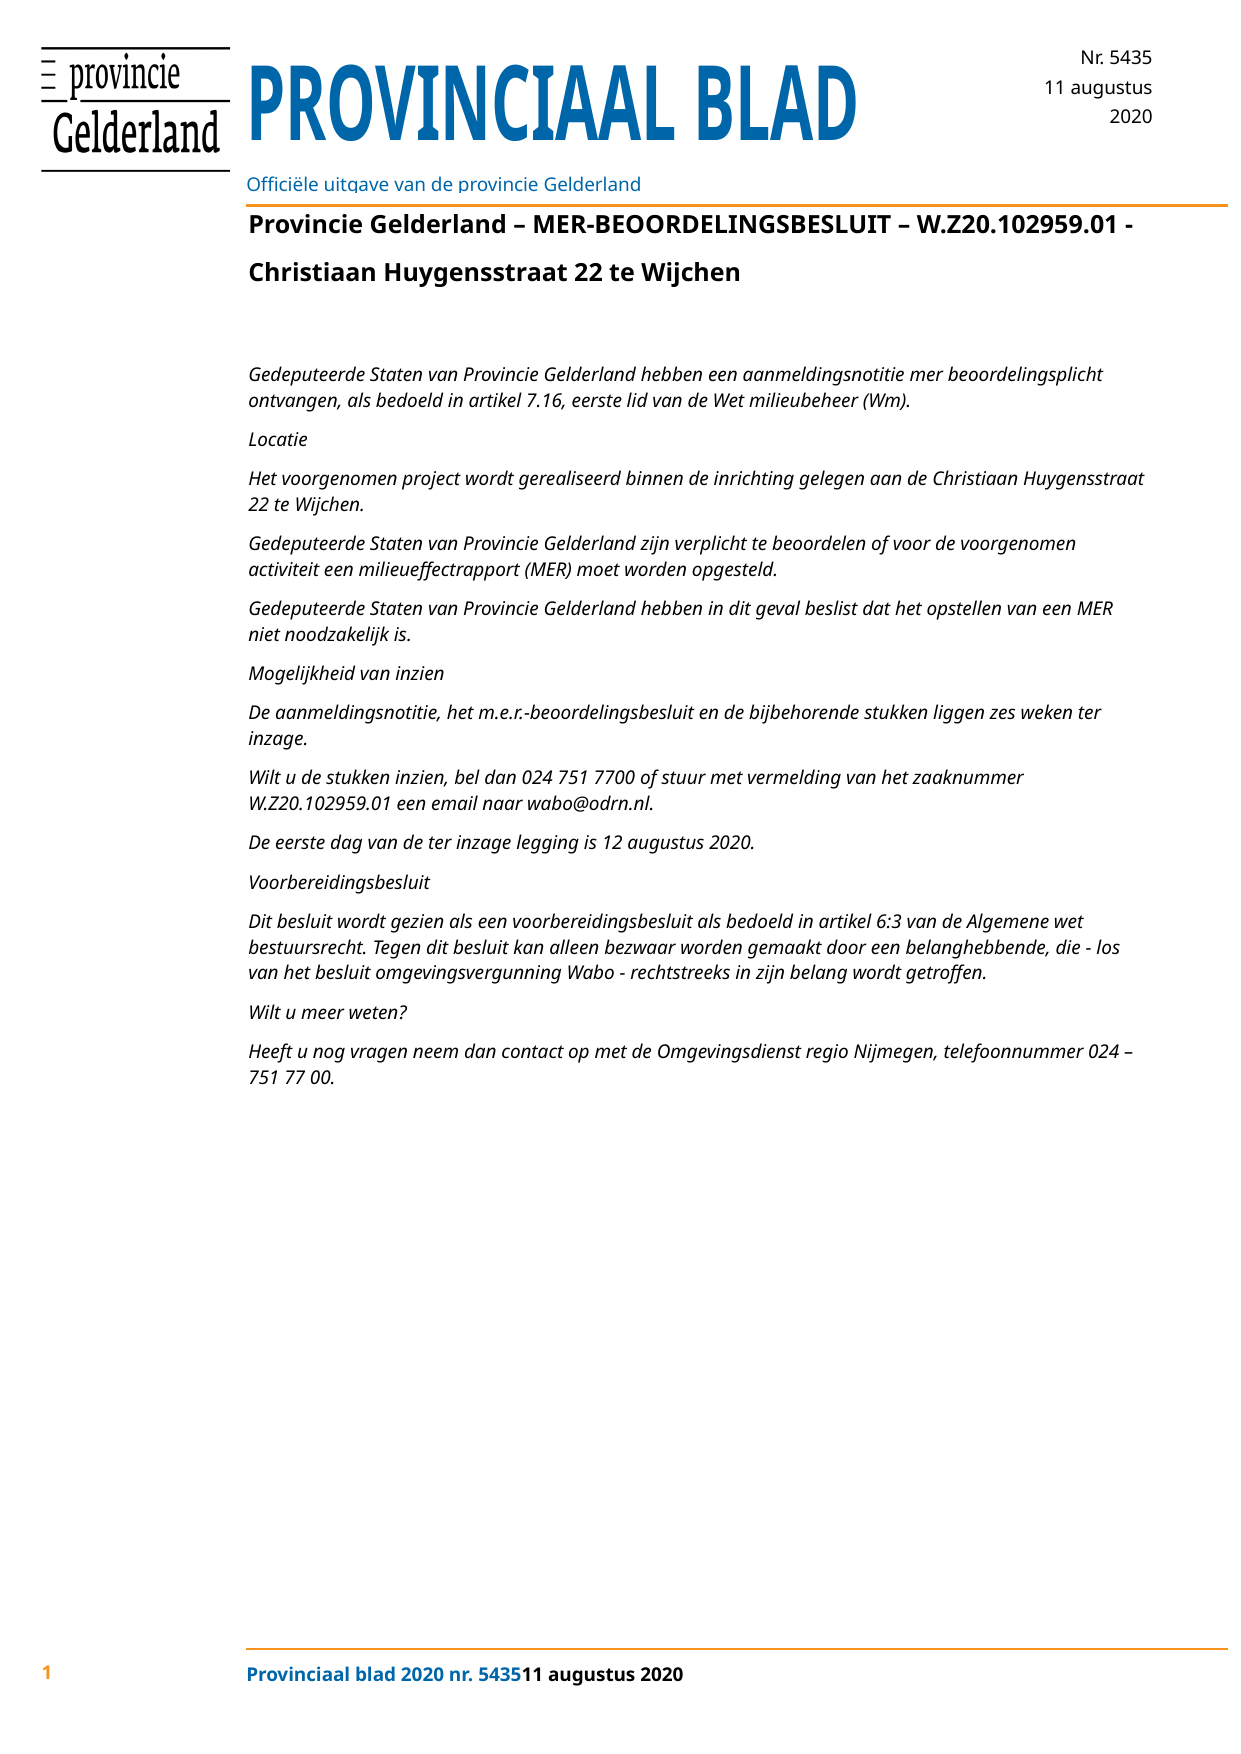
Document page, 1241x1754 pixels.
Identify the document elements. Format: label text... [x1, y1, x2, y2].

text Provincie Gelderland – MER-BEOORDELINGSBESLUIT – W.Z20.102959.01 - Christiaan Huygensstraat 22 te Wijchen [248, 207, 1152, 288]
text Wilt u de stukken inzien, bel dan 024 751 7700 of stuur met vermelding van het zaaknummer W.Z20.102959.01 een email naar wabo@odrn.nl. [248, 764, 1152, 816]
text Heeft u nog vragen neem dan contact op met de Omgevingsdienst regio Nijmegen, telefoonnummer 024 – 751 77 00. [248, 1038, 1152, 1089]
text Gedeputeerde Staten van Provincie Gelderland hebben in dit geval beslist dat het opstellen van een MER niet noodzakelijk is. [248, 595, 1152, 647]
text Wilt u meer weten? [248, 999, 1152, 1024]
picture [41, 47, 231, 172]
text De eerste dag van de ter inzage legging is 12 augustus 2020. [248, 829, 1152, 855]
text Het voorgenomen project wordt gerealiseerd binnen de inrichting gelegen aan de Christiaan Huygensstraat 22 te Wijchen. [248, 465, 1152, 517]
text Dit besluit wordt gezien als een voorbereidingsbesluit als bedoeld in artikel 6:3 van de Algemene wet bestuursrecht. Tegen dit besluit kan alleen bezwaar worden gemaakt door een belanghebbende, die - los van het besluit omgevingsvergunning Wabo - rechtstreeks in zijn belang wordt getroffen. [248, 908, 1152, 985]
text Gedeputeerde Staten van Provincie Gelderland zijn verplicht te beoordelen of voor de voorgenomen activiteit een milieueffectrapport (MER) moet worden opgesteld. [248, 530, 1152, 582]
text Locatie [248, 426, 1152, 452]
text De aanmeldingsnotitie, het m.e.r.-beoordelingsbesluit en de bijbehorende stukken liggen zes weken ter inzage. [248, 699, 1152, 751]
text Gedeputeerde Staten van Provincie Gelderland hebben een aanmeldingsnotitie mer beoordelingsplicht ontvangen, als bedoeld in artikel 7.16, eerste lid van de Wet milieubeheer (Wm). [248, 361, 1152, 412]
text Voorbereidingsbesluit [248, 869, 1152, 894]
text Mogelijkheid van inzien [248, 660, 1152, 686]
